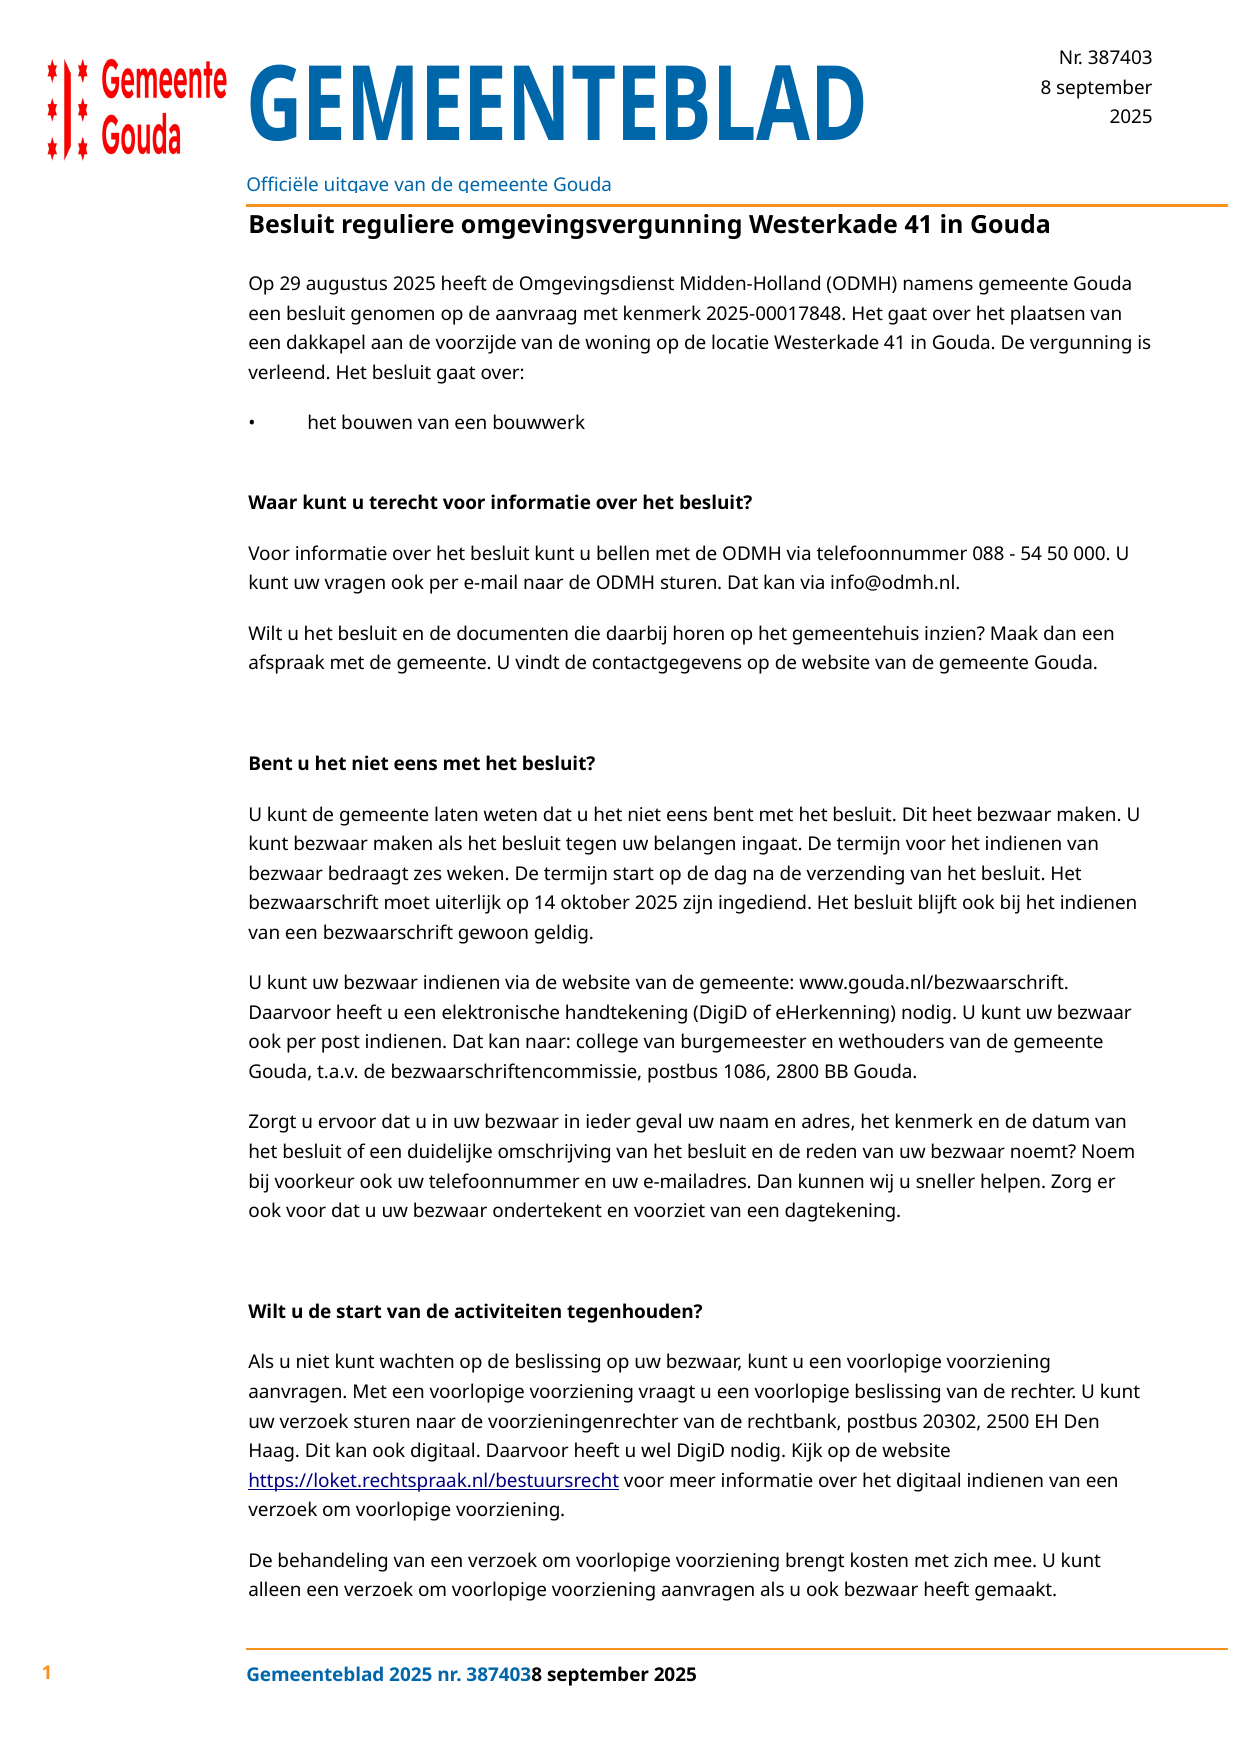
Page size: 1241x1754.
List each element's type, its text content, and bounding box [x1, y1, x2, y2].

picture [41, 47, 231, 172]
text Waar kunt u terecht voor informatie over het besluit? [248, 489, 1152, 515]
text Voor informatie over het besluit kunt u bellen met de ODMH via telefoonnummer 088 - 54 50 000. U kunt uw vragen ook per e-mail naar de ODMH sturen. Dat kan via info@odmh.nl. [248, 540, 1152, 595]
text Bent u het niet eens met het besluit? [248, 750, 1152, 776]
text U kunt uw bezwaar indienen via de website van de gemeente: www.gouda.nl/bezwaarschrift. Daarvoor heeft u een elektronische handtekening (DigiD of eHerkenning) nodig. U kunt uw bezwaar ook per post indienen. Dat kan naar: college van burgemeester en wethouders van de gemeente Gouda, t.a.v. de bezwaarschriftencommissie, postbus 1086, 2800 BB Gouda. [248, 969, 1152, 1084]
text U kunt de gemeente laten weten dat u het niet eens bent met het besluit. Dit heet bezwaar maken. U kunt bezwaar maken als het besluit tegen uw belangen ingaat. De termijn voor het indienen van bezwaar bedraagt zes weken. De termijn start op de dag na de verzending van het besluit. Het bezwaarschrift moet uiterlijk op 14 oktober 2025 zijn ingediend. Het besluit blijft ook bij het indienen van een bezwaarschrift gewoon geldig. [248, 801, 1152, 945]
text De behandeling van een verzoek om voorlopige voorziening brengt kosten met zich mee. U kunt alleen een verzoek om voorlopige voorziening aanvragen als u ook bezwaar heeft gemaakt. [248, 1547, 1152, 1602]
text Als u niet kunt wachten op de beslissing op uw bezwaar, kunt u een voorlopige voorziening aanvragen. Met een voorlopige voorziening vraagt u een voorlopige beslissing van de rechter. U kunt uw verzoek sturen naar de voorzieningenrechter van de rechtbank, postbus 20302, 2500 EH Den Haag. Dit kan ook digitaal. Daarvoor heeft u wel DigiD nodig. Kijk op de website https://loket.rechtspraak.nl/bestuursrecht voor meer informatie over het digitaal indienen van een verzoek om voorlopige voorziening. [248, 1349, 1152, 1522]
text Wilt u het besluit en de documenten die daarbij horen op het gemeentehuis inzien? Maak dan een afspraak met de gemeente. U vindt de contactgegevens op de website van de gemeente Gouda. [248, 620, 1152, 675]
text Op 29 augustus 2025 heeft de Omgevingsdienst Midden-Holland (ODMH) namens gemeente Gouda een besluit genomen op de aanvraag met kenmerk 2025-00017848. Het gaat over het plaatsen van een dakkapel aan de voorzijde van de woning op de locatie Westerkade 41 in Gouda. De vergunning is verleend. Het besluit gaat over: [248, 270, 1152, 385]
text Zorgt u ervoor dat u in uw bezwaar in ieder geval uw naam en adres, het kenmerk en de datum van het besluit of een duidelijke omschrijving van het besluit en de reden van uw bezwaar noemt? Noem bij voorkeur ook uw telefoonnummer en uw e-mailadres. Dan kunnen wij u sneller helpen. Zorg er ook voor dat u uw bezwaar ondertekent en voorziet van een dagtekening. [248, 1109, 1152, 1223]
text Wilt u de start van de activiteiten tegenhouden? [248, 1298, 1152, 1324]
text Besluit reguliere omgevingsvergunning Westerkade 41 in Gouda [248, 207, 1152, 241]
list het bouwen van een bouwwerk [248, 409, 1152, 435]
